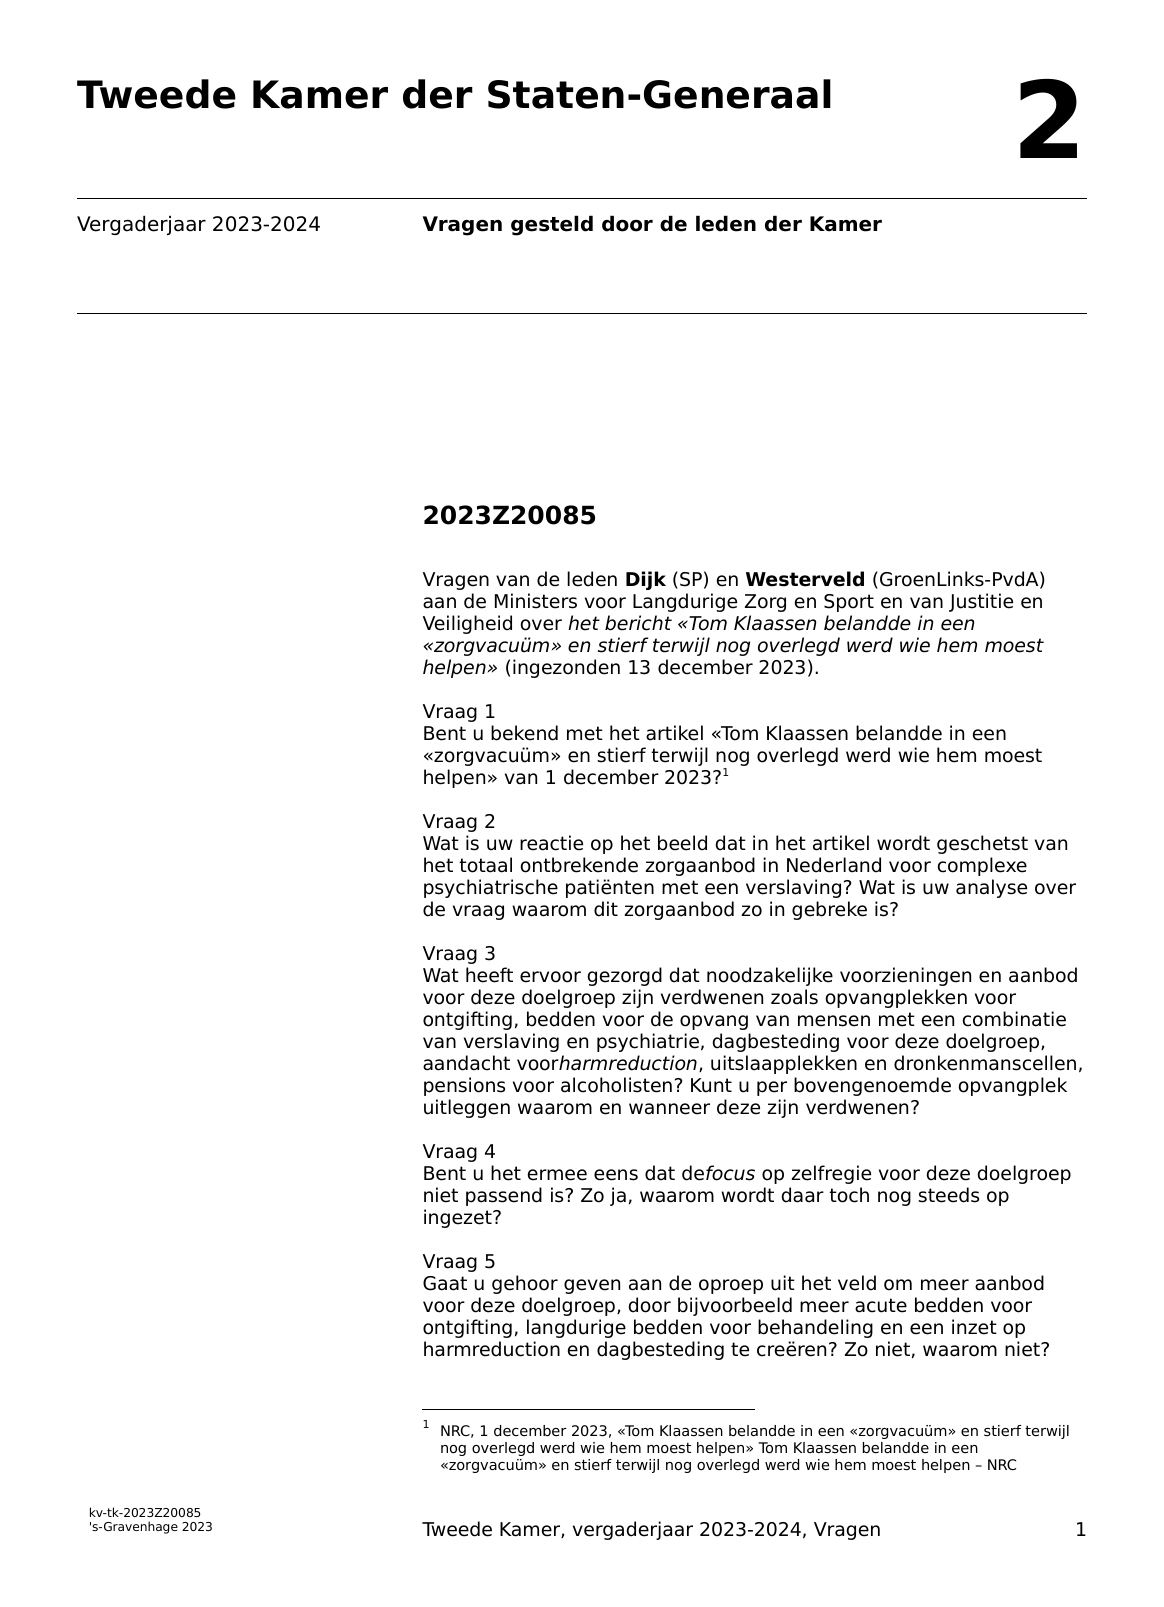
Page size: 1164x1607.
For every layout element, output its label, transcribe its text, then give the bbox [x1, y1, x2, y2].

table_header 2 [886, 59, 1087, 198]
text Vraag 3 [422, 943, 1087, 965]
text 2023Z20085 [422, 501, 1087, 531]
text Bent u bekend met het artikel «Tom Klaassen belandde in een «zorgvacuüm» en stierf terwijl nog overlegd werd wie hem moest helpen» van 1 december 2023? [422, 723, 1087, 789]
table_header Tweede Kamer der Staten-Generaal [77, 59, 886, 198]
table_cell Vergaderjaar 2023-2024 [77, 199, 422, 313]
text Vraag 2 [422, 811, 1087, 833]
text Vraag 1 [422, 701, 1087, 723]
text kv-tk-2023Z20085 [88, 1506, 323, 1520]
text Bent u het ermee eens dat defocus op zelfregie voor deze doelgroep niet passend is? Zo ja, waarom wordt daar toch nog steeds op ingezet? [422, 1163, 1087, 1229]
text Vraag 4 [422, 1141, 1087, 1163]
text NRC, 1 december 2023, «Tom Klaassen belandde in een «zorgvacuüm» en stierf terwijl nog overlegd werd wie hem moest helpen» Tom Klaassen belandde in een «zorgvacuüm» en stierf terwijl nog overlegd werd wie hem moest helpen – NRC [422, 1418, 1087, 1474]
text Wat is uw reactie op het beeld dat in het artikel wordt geschetst van het totaal ontbrekende zorgaanbod in Nederland voor complexe psychiatrische patiënten met een verslaving? Wat is uw analyse over de vraag waarom dit zorgaanbod zo in gebreke is? [422, 833, 1087, 921]
text Vraag 5 [422, 1251, 1087, 1273]
text 's-Gravenhage 2023 [88, 1520, 323, 1534]
text Vragen van de leden Dijk (SP) en Westerveld (GroenLinks-PvdA) aan de Ministers voor Langdurige Zorg en Sport en van Justitie en Veiligheid over het bericht «Tom Klaassen belandde in een «zorgvacuüm» en stierf terwijl nog overlegd werd wie hem moest helpen» (ingezonden 13 december 2023). [422, 569, 1087, 679]
text Wat heeft ervoor gezorgd dat noodzakelijke voorzieningen en aanbod voor deze doelgroep zijn verdwenen zoals opvangplekken voor ontgifting, bedden voor de opvang van mensen met een combinatie van verslaving en psychiatrie, dagbesteding voor deze doelgroep, aandacht voorharmreduction, uitslaapplekken en dronkenmanscellen, pensions voor alcoholisten? Kunt u per bovengenoemde opvangplek uitleggen waarom en wanneer deze zijn verdwenen? [422, 965, 1087, 1119]
table_cell Vragen gesteld door de leden der Kamer [422, 199, 1087, 313]
text Gaat u gehoor geven aan de oproep uit het veld om meer aanbod voor deze doelgroep, door bijvoorbeeld meer acute bedden voor ontgifting, langdurige bedden voor behandeling en een inzet op harmreduction en dagbesteding te creëren? Zo niet, waarom niet? [422, 1273, 1087, 1361]
